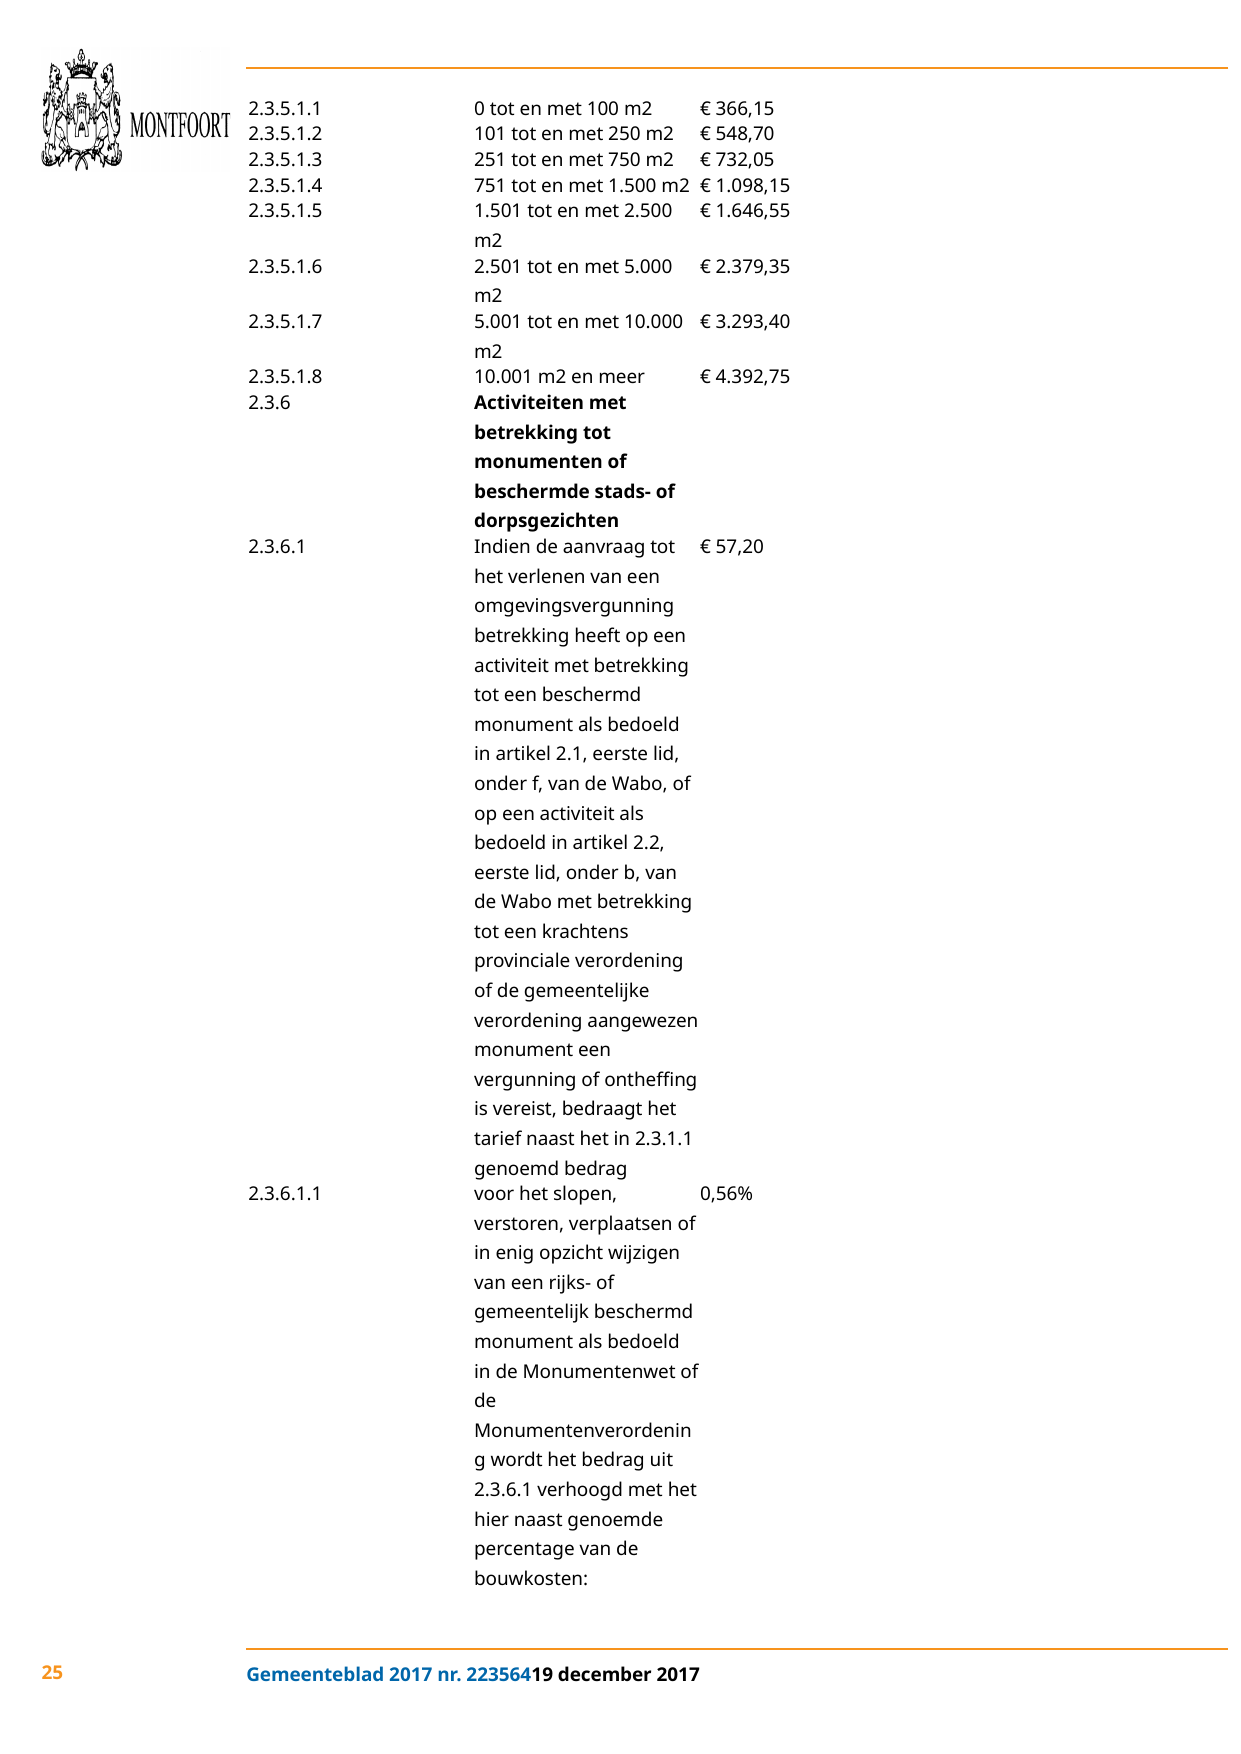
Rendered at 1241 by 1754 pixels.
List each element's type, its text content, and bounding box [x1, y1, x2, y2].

table_cell [926, 534, 1152, 1180]
picture [41, 47, 231, 172]
table_cell voor het slopen, verstoren, verplaatsen of in enig opzicht wijzigen van een rijks- of gemeentelijk beschermd monument als bedoeld in de Monumentenwet of de Monumentenverordening wordt het bedrag uit 2.3.6.1 verhoogd met het hier naast genoemde percentage van de bouwkosten: [474, 1180, 700, 1591]
table_cell 2.3.5.1.8 [248, 364, 474, 389]
table_cell 101 tot en met 250 m2 [474, 121, 700, 146]
table_cell € 1.098,15 [700, 172, 926, 198]
table_cell € 2.379,35 [700, 253, 926, 308]
table_cell 2.3.5.1.3 [248, 146, 474, 172]
table_cell € 1.646,55 [700, 198, 926, 253]
table_cell 0,56% [700, 1180, 926, 1591]
table_cell [926, 198, 1152, 253]
table_cell € 548,70 [700, 121, 926, 146]
table_cell [926, 1180, 1152, 1591]
table_cell 2.3.5.1.7 [248, 308, 474, 364]
table_cell [926, 308, 1152, 364]
table_cell € 57,20 [700, 534, 926, 1180]
table_cell [926, 172, 1152, 198]
table_cell 2.501 tot en met 5.000 m2 [474, 253, 700, 308]
table_cell 2.3.6 [248, 389, 474, 533]
table_cell 1.501 tot en met 2.500 m2 [474, 198, 700, 253]
table_cell 2.3.5.1.4 [248, 172, 474, 198]
table_cell Indien de aanvraag tot het verlenen van een omgevingsvergunning betrekking heeft op een activiteit met betrekking tot een beschermd monument als bedoeld in artikel 2.1, eerste lid, onder f, van de Wabo, of op een activiteit als bedoeld in artikel 2.2, eerste lid, onder b, van de Wabo met betrekking tot een krachtens provinciale verordening of de gemeentelijke verordening aangewezen monument een vergunning of ontheffing is vereist, bedraagt het tarief naast het in 2.3.1.1 genoemd bedrag [474, 534, 700, 1180]
table_cell 2.3.5.1.5 [248, 198, 474, 253]
table_cell [700, 389, 926, 533]
table_header 0 tot en met 100 m2 [474, 95, 700, 121]
table_cell 2.3.5.1.2 [248, 121, 474, 146]
table_cell Activiteiten met betrekking tot monumenten of beschermde stads- of dorpsgezichten [474, 389, 700, 533]
table_header [926, 95, 1152, 121]
table_header € 366,15 [700, 95, 926, 121]
table_cell 251 tot en met 750 m2 [474, 146, 700, 172]
table_cell [926, 389, 1152, 533]
table_header 2.3.5.1.1 [248, 95, 474, 121]
table_cell [926, 253, 1152, 308]
table_cell 5.001 tot en met 10.000 m2 [474, 308, 700, 364]
table_cell 10.001 m2 en meer [474, 364, 700, 389]
table_cell € 732,05 [700, 146, 926, 172]
table_cell 751 tot en met 1.500 m2 [474, 172, 700, 198]
table_cell 2.3.6.1.1 [248, 1180, 474, 1591]
table_cell [926, 364, 1152, 389]
table_cell 2.3.5.1.6 [248, 253, 474, 308]
table_cell [926, 121, 1152, 146]
table_cell € 4.392,75 [700, 364, 926, 389]
table_cell [926, 146, 1152, 172]
table_cell € 3.293,40 [700, 308, 926, 364]
table_cell 2.3.6.1 [248, 534, 474, 1180]
